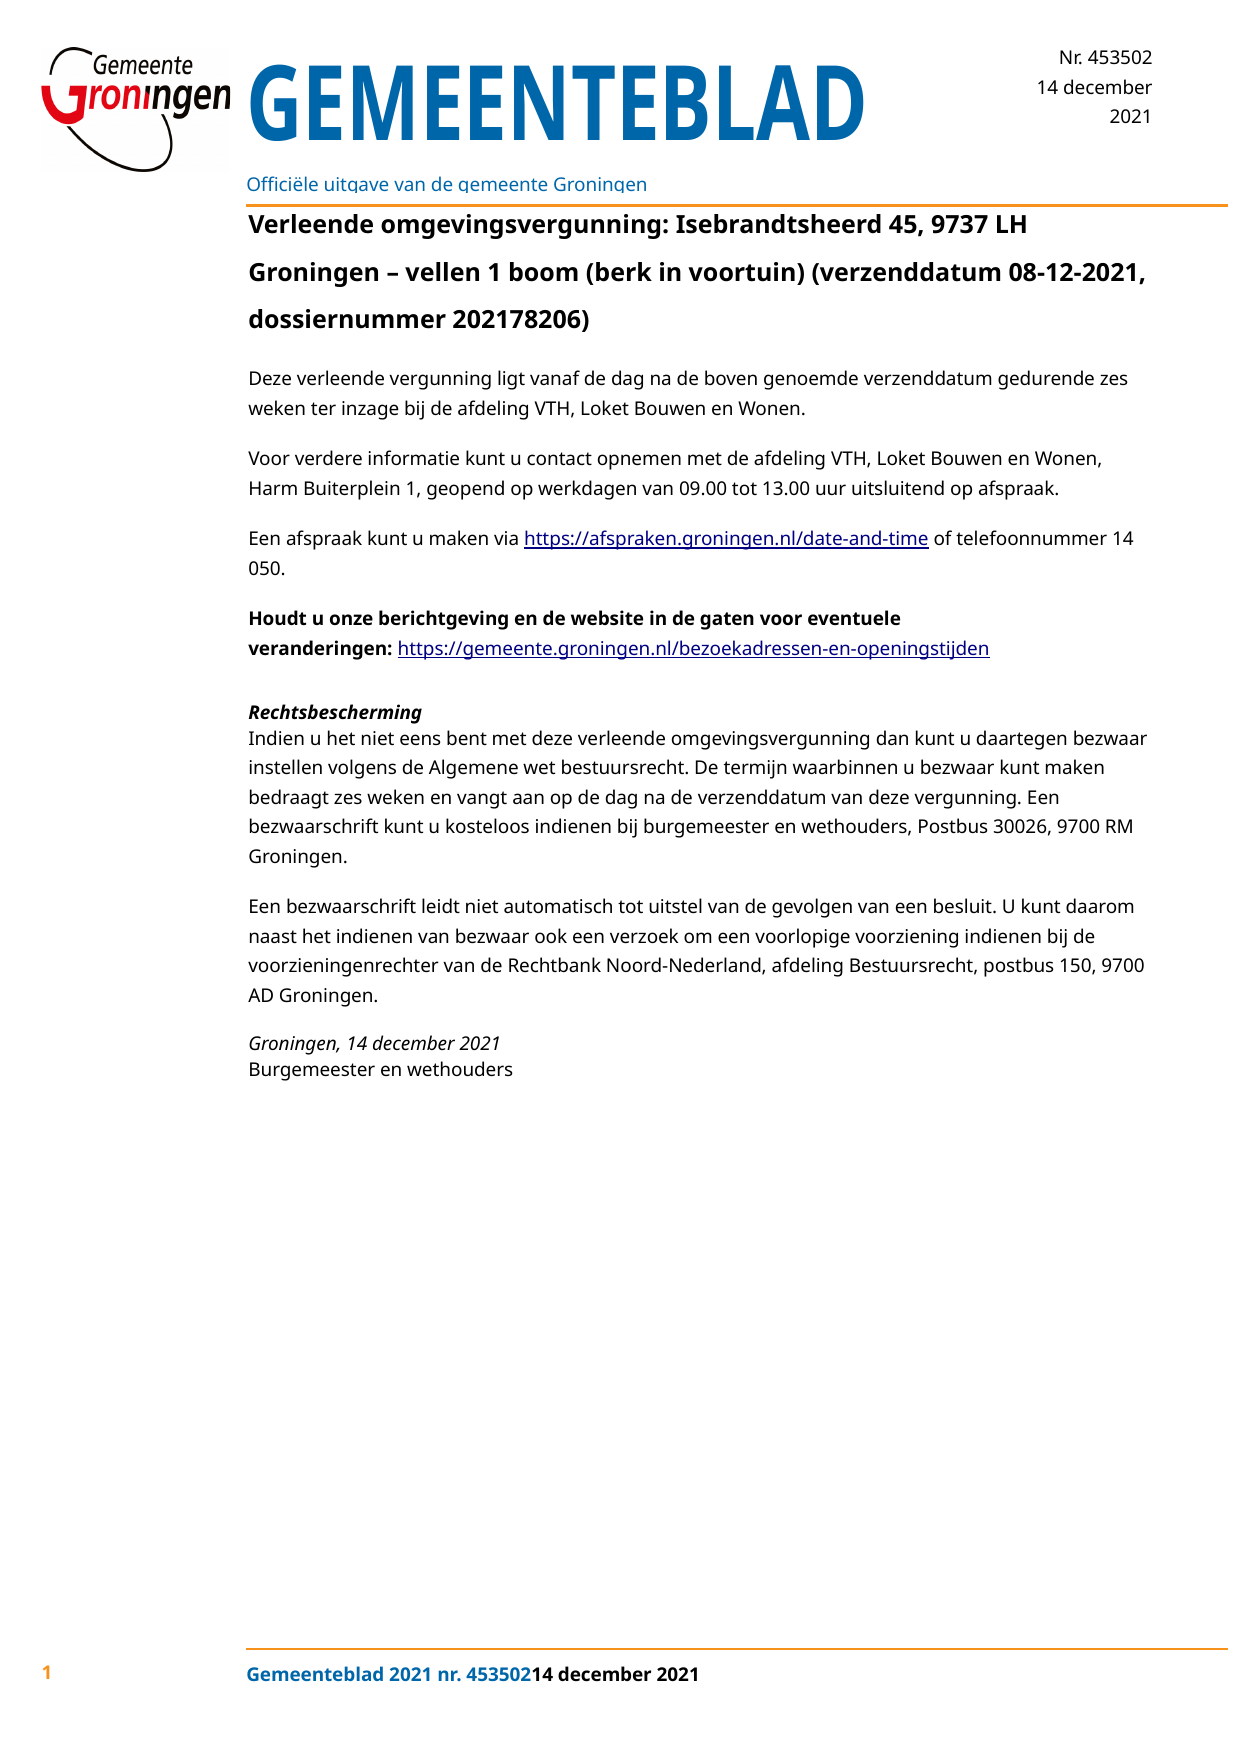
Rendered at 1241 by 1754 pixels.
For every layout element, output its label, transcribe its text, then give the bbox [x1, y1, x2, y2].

text Indien u het niet eens bent met deze verleende omgevingsvergunning dan kunt u daartegen bezwaar instellen volgens de Algemene wet bestuursrecht. De termijn waarbinnen u bezwaar kunt maken bedraagt zes weken en vangt aan op de dag na de verzenddatum van deze vergunning. Een bezwaarschrift kunt u kosteloos indienen bij burgemeester en wethouders, Postbus 30026, 9700 RM Groningen. [248, 725, 1152, 869]
text Een bezwaarschrift leidt niet automatisch tot uitstel van de gevolgen van een besluit. U kunt daarom naast het indienen van bezwaar ook een verzoek om een voorlopige voorziening indienen bij de voorzieningenrechter van de Rechtbank Noord-Nederland, afdeling Bestuursrecht, postbus 150, 9700 AD Groningen. [248, 893, 1152, 1008]
text Verleende omgevingsvergunning: Isebrandtsheerd 45, 9737 LH Groningen – vellen 1 boom (berk in voortuin) (verzenddatum 08-12-2021, dossiernummer 202178206) [248, 207, 1152, 336]
text Deze verleende vergunning ligt vanaf de dag na de boven genoemde verzenddatum gedurende zes weken ter inzage bij de afdeling VTH, Loket Bouwen en Wonen. [248, 366, 1152, 421]
text Burgemeester en wethouders [248, 1056, 1152, 1082]
text Een afspraak kunt u maken via https://afspraken.groningen.nl/date-and-time of telefoonnummer 14 050. [248, 526, 1152, 581]
text Rechtsbescherming [248, 699, 1152, 725]
picture [41, 47, 231, 172]
text Voor verdere informatie kunt u contact opnemen met de afdeling VTH, Loket Bouwen en Wonen, Harm Buiterplein 1, geopend op werkdagen van 09.00 tot 13.00 uur uitsluitend op afspraak. [248, 446, 1152, 501]
text Houdt u onze berichtgeving en de website in de gaten voor eventuele veranderingen: https://gemeente.groningen.nl/bezoekadressen-en-openingstijden [248, 606, 1152, 661]
text Groningen, 14 december 2021 [248, 1030, 1152, 1056]
